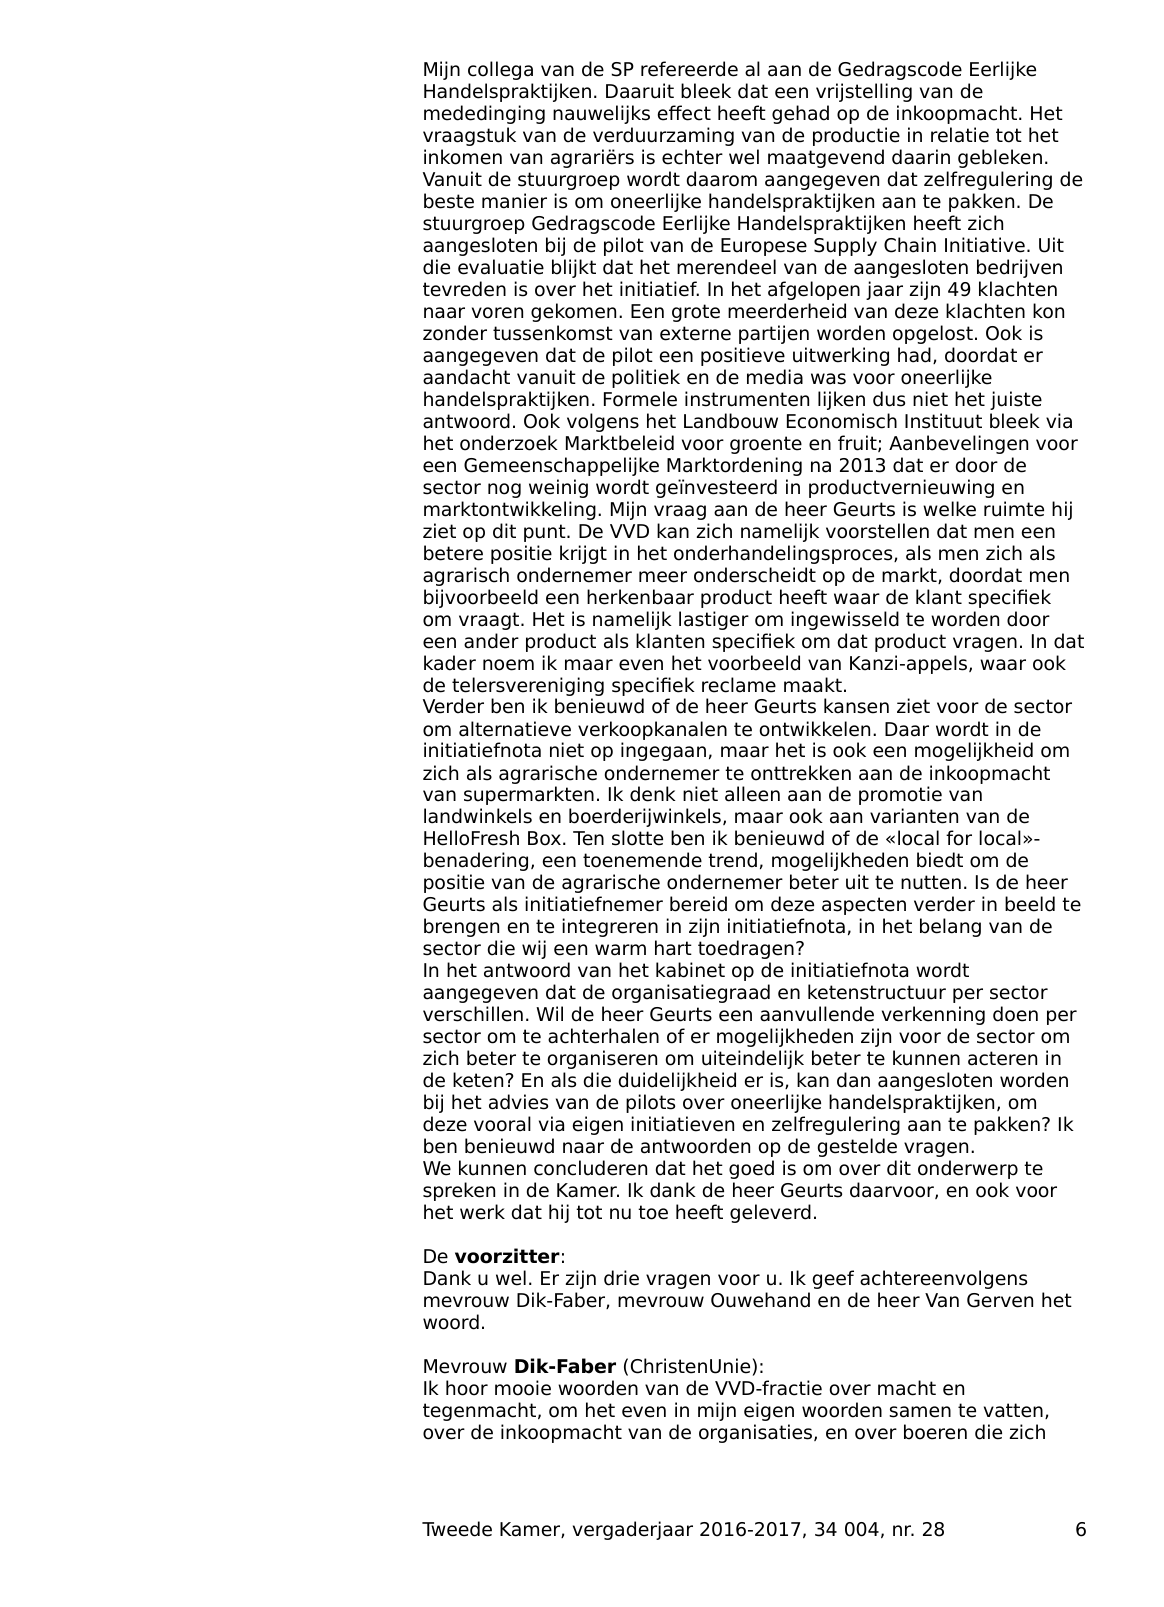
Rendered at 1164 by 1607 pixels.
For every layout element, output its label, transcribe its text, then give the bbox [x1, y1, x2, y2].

text In het antwoord van het kabinet op de initiatiefnota wordt aangegeven dat de organisatiegraad en ketenstructuur per sector verschillen. Wil de heer Geurts een aanvullende verkenning doen per sector om te achterhalen of er mogelijkheden zijn voor de sector om zich beter te organiseren om uiteindelijk beter te kunnen acteren in de keten? En als die duidelijkheid er is, kan dan aangesloten worden bij het advies van de pilots over oneerlijke handelspraktijken, om deze vooral via eigen initiatieven en zelfregulering aan te pakken? Ik ben benieuwd naar de antwoorden op de gestelde vragen. [422, 960, 1087, 1158]
text We kunnen concluderen dat het goed is om over dit onderwerp te spreken in de Kamer. Ik dank de heer Geurts daarvoor, en ook voor het werk dat hij tot nu toe heeft geleverd. [422, 1158, 1087, 1224]
text Ik hoor mooie woorden van de VVD-fractie over macht en tegenmacht, om het even in mijn eigen woorden samen te vatten, over de inkoopmacht van de organisaties, en over boeren die zich [422, 1378, 1087, 1444]
text Verder ben ik benieuwd of de heer Geurts kansen ziet voor de sector om alternatieve verkoopkanalen te ontwikkelen. Daar wordt in de initiatiefnota niet op ingegaan, maar het is ook een mogelijkheid om zich als agrarische ondernemer te onttrekken aan de inkoopmacht van supermarkten. Ik denk niet alleen aan de promotie van landwinkels en boerderijwinkels, maar ook aan varianten van de HelloFresh Box. Ten slotte ben ik benieuwd of de «local for local»-benadering, een toenemende trend, mogelijkheden biedt om de positie van de agrarische ondernemer beter uit te nutten. Is de heer Geurts als initiatiefnemer bereid om deze aspecten verder in beeld te brengen en te integreren in zijn initiatiefnota, in het belang van de sector die wij een warm hart toedragen? [422, 696, 1087, 960]
text Mevrouw Dik-Faber (ChristenUnie): [422, 1356, 1087, 1378]
text Dank u wel. Er zijn drie vragen voor u. Ik geef achtereenvolgens mevrouw Dik-Faber, mevrouw Ouwehand en de heer Van Gerven het woord. [422, 1268, 1087, 1334]
text De voorzitter: [422, 1246, 1087, 1268]
text Mijn collega van de SP refereerde al aan de Gedragscode Eerlijke Handelspraktijken. Daaruit bleek dat een vrijstelling van de mededinging nauwelijks effect heeft gehad op de inkoopmacht. Het vraagstuk van de verduurzaming van de productie in relatie tot het inkomen van agrariërs is echter wel maatgevend daarin gebleken. Vanuit de stuurgroep wordt daarom aangegeven dat zelfregulering de beste manier is om oneerlijke handelspraktijken aan te pakken. De stuurgroep Gedragscode Eerlijke Handelspraktijken heeft zich aangesloten bij de pilot van de Europese Supply Chain Initiative. Uit die evaluatie blijkt dat het merendeel van de aangesloten bedrijven tevreden is over het initiatief. In het afgelopen jaar zijn 49 klachten naar voren gekomen. Een grote meerderheid van deze klachten kon zonder tussenkomst van externe partijen worden opgelost. Ook is aangegeven dat de pilot een positieve uitwerking had, doordat er aandacht vanuit de politiek en de media was voor oneerlijke handelspraktijken. Formele instrumenten lijken dus niet het juiste antwoord. Ook volgens het Landbouw Economisch Instituut bleek via het onderzoek Marktbeleid voor groente en fruit; Aanbevelingen voor een Gemeenschappelijke Marktordening na 2013 dat er door de sector nog weinig wordt geïnvesteerd in productvernieuwing en marktontwikkeling. Mijn vraag aan de heer Geurts is welke ruimte hij ziet op dit punt. De VVD kan zich namelijk voorstellen dat men een betere positie krijgt in het onderhandelingsproces, als men zich als agrarisch ondernemer meer onderscheidt op de markt, doordat men bijvoorbeeld een herkenbaar product heeft waar de klant specifiek om vraagt. Het is namelijk lastiger om ingewisseld te worden door een ander product als klanten specifiek om dat product vragen. In dat kader noem ik maar even het voorbeeld van Kanzi-appels, waar ook de telersvereniging specifiek reclame maakt. [422, 59, 1087, 696]
